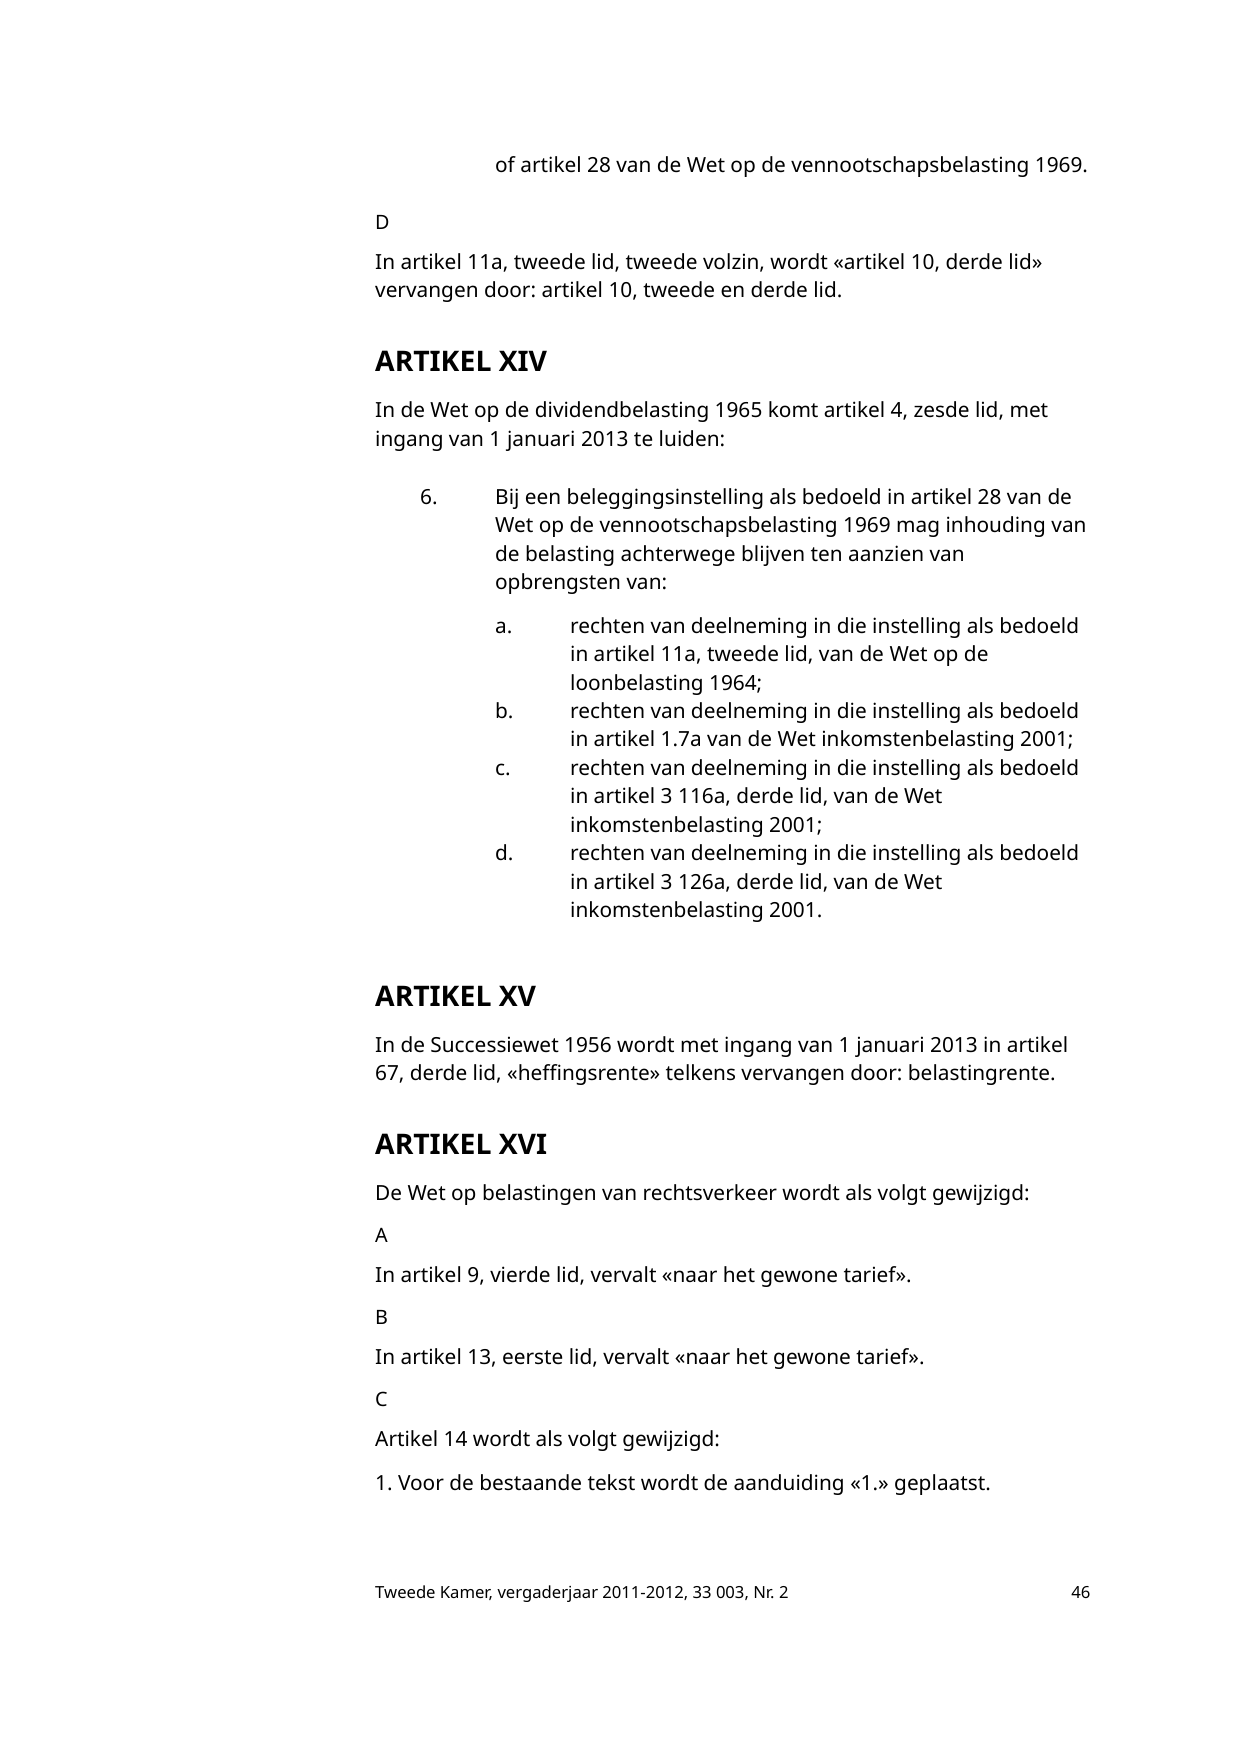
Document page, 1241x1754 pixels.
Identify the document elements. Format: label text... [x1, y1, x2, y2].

text In artikel 9, vierde lid, vervalt «naar het gewone tarief». [375, 1260, 1090, 1288]
list rechten van deelneming in die instelling als bedoeld in artikel 11a, tweede lid, van de Wet op de loonbelasting 1964; [495, 611, 1090, 696]
text C [375, 1386, 1090, 1413]
text Artikel 14 wordt als volgt gewijzigd: [375, 1424, 1090, 1453]
text B [375, 1303, 1090, 1330]
text De Wet op belastingen van rechtsverkeer wordt als volgt gewijzigd: [375, 1178, 1090, 1206]
list of artikel 28 van de Wet op de vennootschapsbelasting 1969. [420, 150, 1090, 178]
list Bij een beleggingsinstelling als bedoeld in artikel 28 van de Wet op de vennootschapsbelasting 1969 mag inhouding van de belasting achterwege blijven ten aanzien van opbrengsten van: [420, 482, 1090, 596]
text In artikel 13, eerste lid, vervalt «naar het gewone tarief». [375, 1342, 1090, 1371]
text A [375, 1221, 1090, 1248]
text In de Wet op de dividendbelasting 1965 komt artikel 4, zesde lid, met ingang van 1 januari 2013 te luiden: [375, 395, 1090, 452]
text In artikel 11a, tweede lid, tweede volzin, wordt «artikel 10, derde lid» vervangen door: artikel 10, tweede en derde lid. [375, 247, 1090, 304]
subtitle ARTIKEL XVI [375, 1124, 1090, 1163]
list rechten van deelneming in die instelling als bedoeld in artikel 3 126a, derde lid, van de Wet inkomstenbelasting 2001. [495, 838, 1090, 924]
text 1. Voor de bestaande tekst wordt de aanduiding «1.» geplaatst. [375, 1468, 1090, 1496]
subtitle ARTIKEL XV [375, 976, 1090, 1015]
text D [375, 208, 1090, 235]
subtitle ARTIKEL XIV [375, 342, 1090, 380]
text In de Successiewet 1956 wordt met ingang van 1 januari 2013 in artikel 67, derde lid, «heffingsrente» telkens vervangen door: belastingrente. [375, 1030, 1090, 1087]
list rechten van deelneming in die instelling als bedoeld in artikel 1.7a van de Wet inkomstenbelasting 2001; [495, 696, 1090, 753]
list rechten van deelneming in die instelling als bedoeld in artikel 3 116a, derde lid, van de Wet inkomstenbelasting 2001; [495, 753, 1090, 838]
